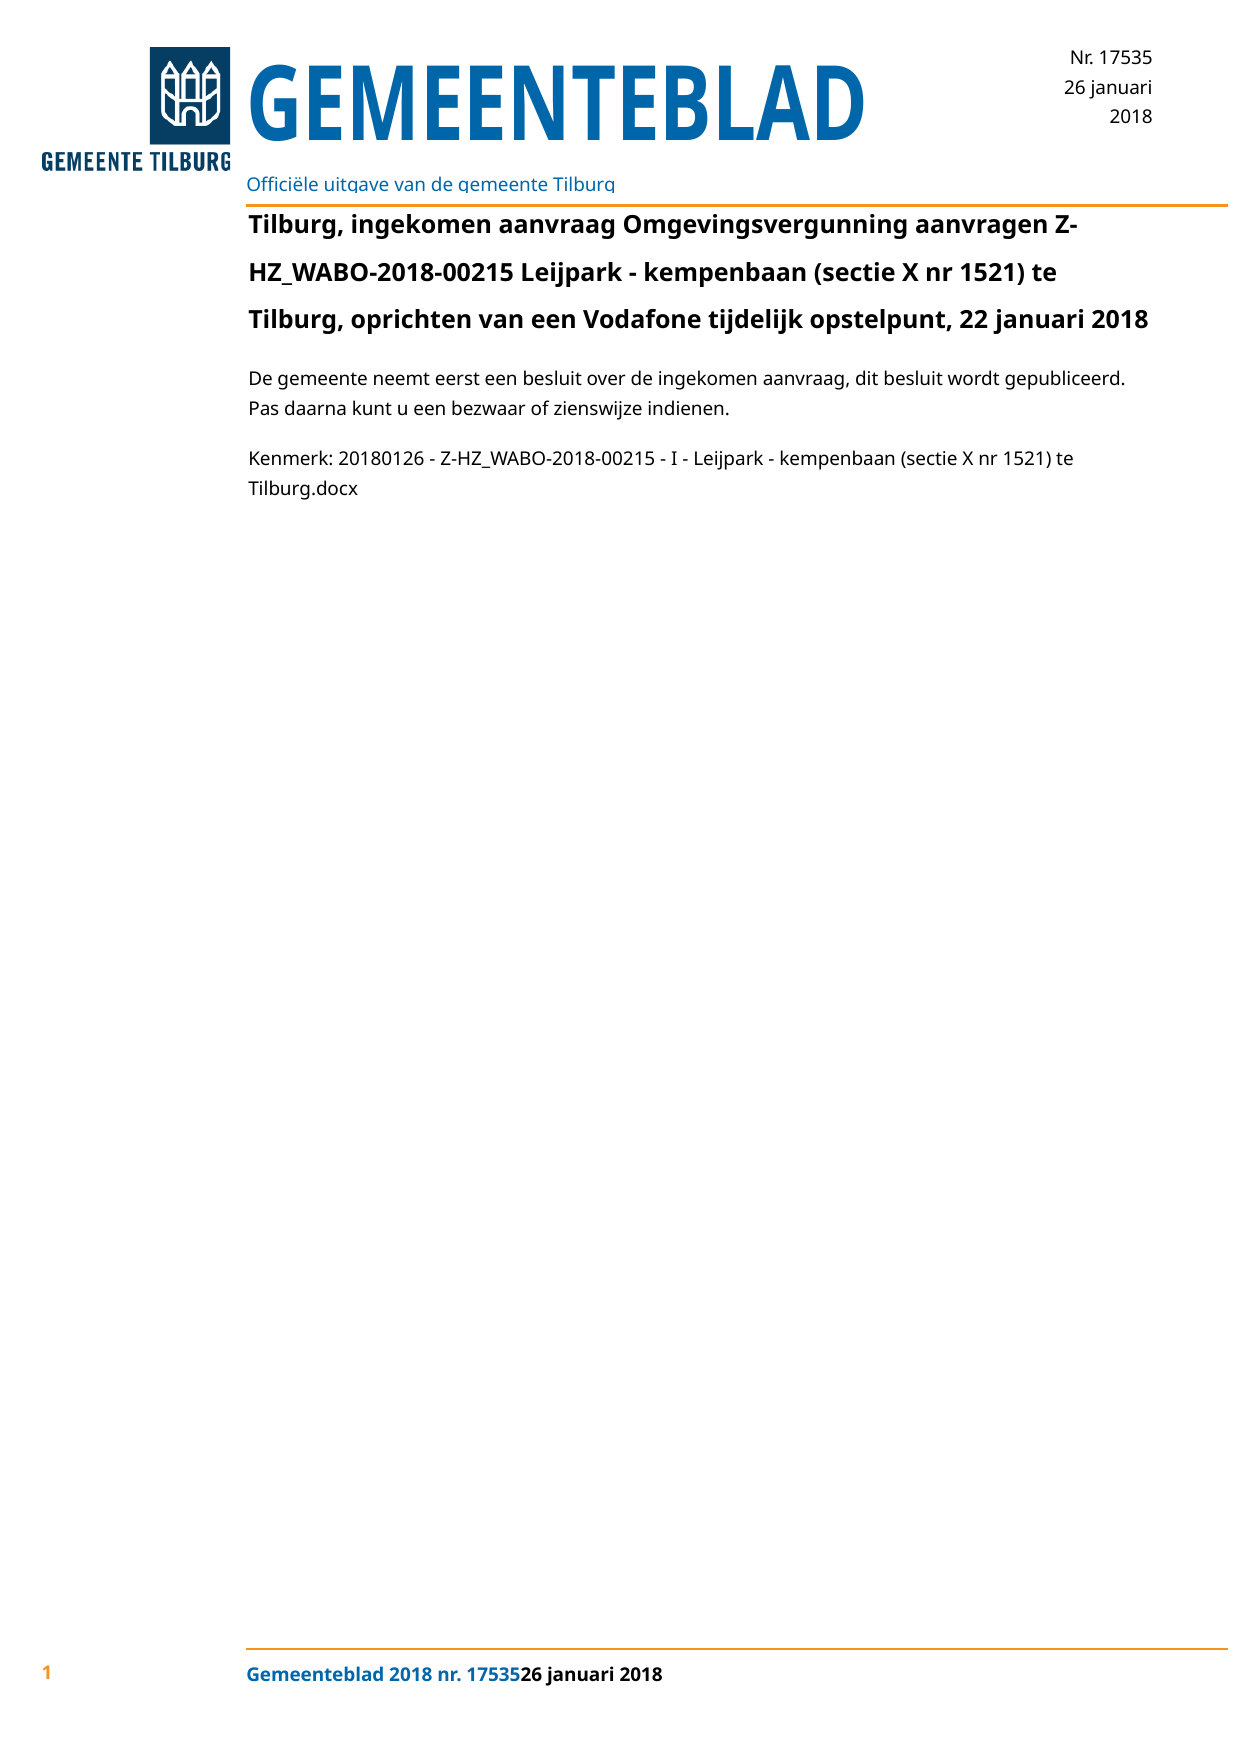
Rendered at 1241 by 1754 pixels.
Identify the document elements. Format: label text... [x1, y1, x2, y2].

text Kenmerk: 20180126 - Z-HZ_WABO-2018-00215 - I - Leijpark - kempenbaan (sectie X nr 1521) te Tilburg.docx [248, 446, 1152, 501]
text De gemeente neemt eerst een besluit over de ingekomen aanvraag, dit besluit wordt gepubliceerd. Pas daarna kunt u een bezwaar of zienswijze indienen. [248, 366, 1152, 421]
text Tilburg, ingekomen aanvraag Omgevingsvergunning aanvragen Z-HZ_WABO-2018-00215 Leijpark - kempenbaan (sectie X nr 1521) te Tilburg, oprichten van een Vodafone tijdelijk opstelpunt, 22 januari 2018 [248, 207, 1152, 336]
picture [41, 47, 231, 172]
